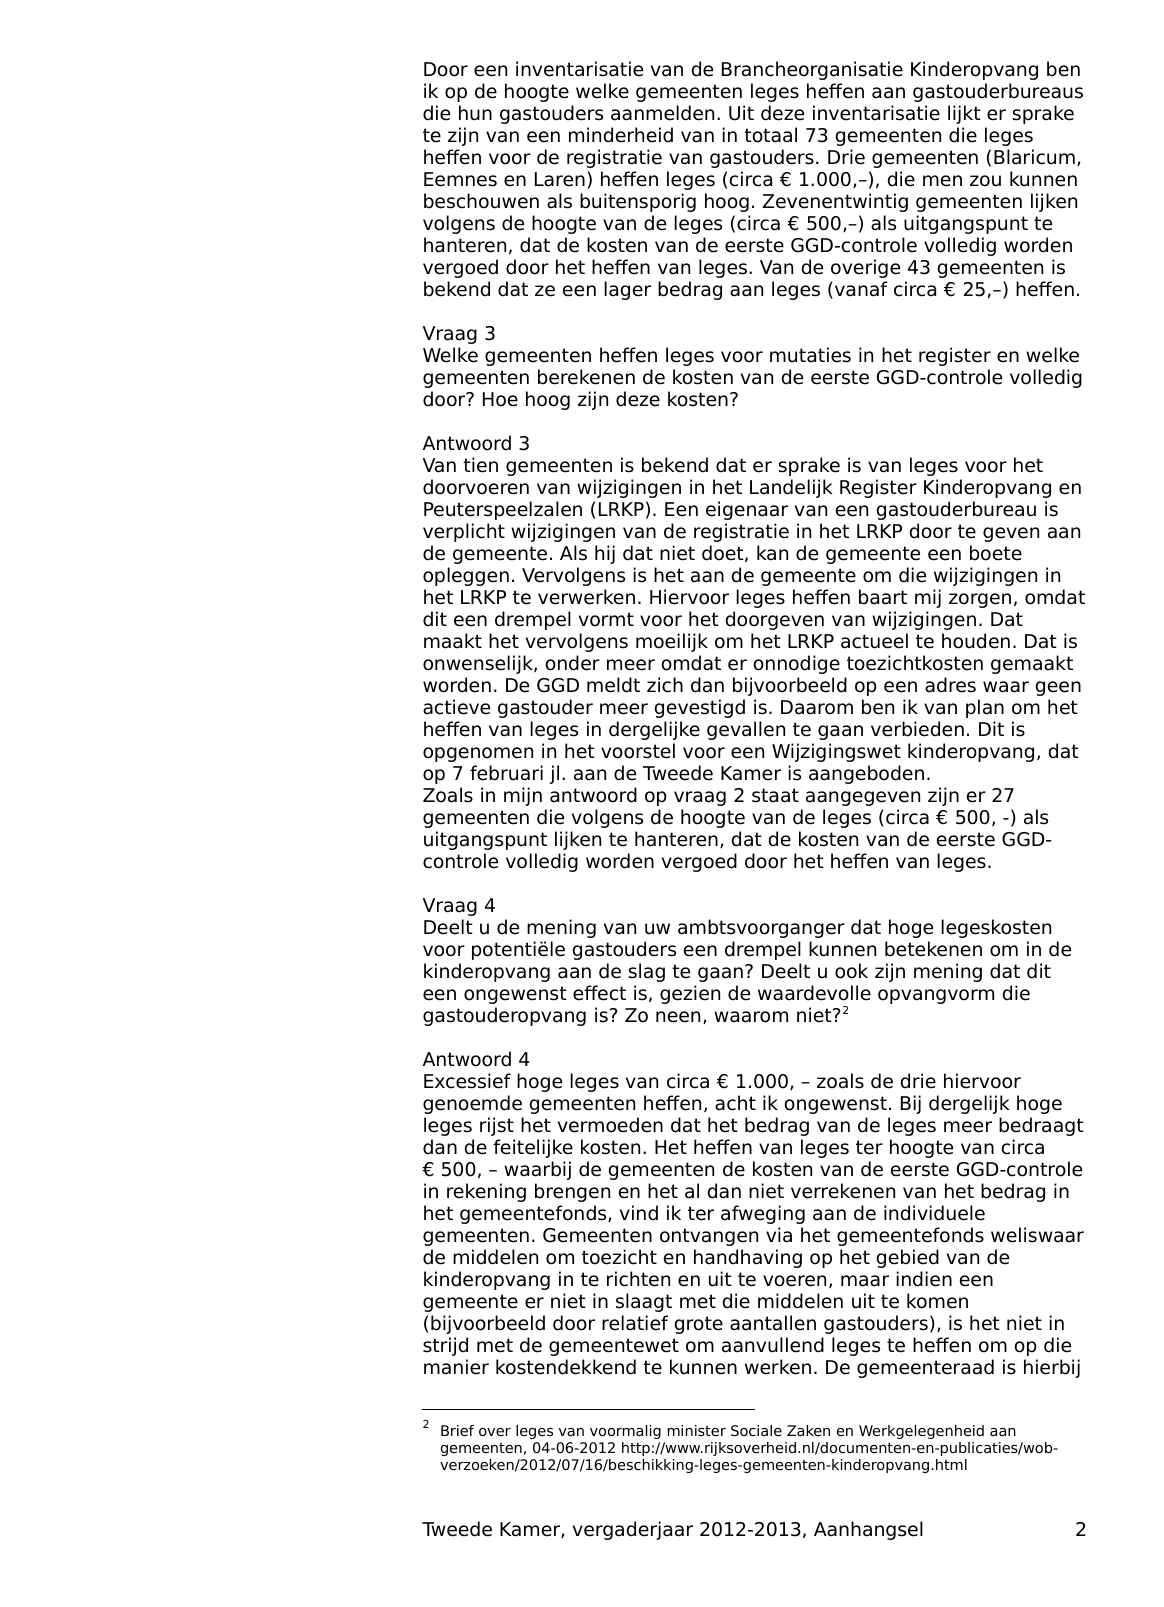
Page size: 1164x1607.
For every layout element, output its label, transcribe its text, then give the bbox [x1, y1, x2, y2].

text Deelt u de mening van uw ambtsvoorganger dat hoge legeskosten voor potentiële gastouders een drempel kunnen betekenen om in de kinderopvang aan de slag te gaan? Deelt u ook zijn mening dat dit een ongewenst effect is, gezien de waardevolle opvangvorm die gastouderopvang is? Zo neen, waarom niet? [422, 917, 1087, 1027]
text Excessief hoge leges van circa € 1.000, – zoals de drie hiervoor genoemde gemeenten heffen, acht ik ongewenst. Bij dergelijk hoge leges rijst het vermoeden dat het bedrag van de leges meer bedraagt dan de feitelijke kosten. Het heffen van leges ter hoogte van circa € 500, – waarbij de gemeenten de kosten van de eerste GGD-controle in rekening brengen en het al dan niet verrekenen van het bedrag in het gemeentefonds, vind ik ter afweging aan de individuele gemeenten. Gemeenten ontvangen via het gemeentefonds weliswaar de middelen om toezicht en handhaving op het gebied van de kinderopvang in te richten en uit te voeren, maar indien een gemeente er niet in slaagt met die middelen uit te komen (bijvoorbeeld door relatief grote aantallen gastouders), is het niet in strijd met de gemeentewet om aanvullend leges te heffen om op die manier kostendekkend te kunnen werken. De gemeenteraad is hierbij [422, 1071, 1087, 1379]
text Brief over leges van voormalig minister Sociale Zaken en Werkgelegenheid aan gemeenten, 04-06-2012 http://www.rijksoverheid.nl/documenten-en-publicaties/wob-verzoeken/2012/07/16/beschikking-leges-gemeenten-kinderopvang.html [422, 1418, 1087, 1474]
text Welke gemeenten heffen leges voor mutaties in het register en welke gemeenten berekenen de kosten van de eerste GGD-controle volledig door? Hoe hoog zijn deze kosten? [422, 345, 1087, 411]
text Antwoord 3 [422, 433, 1087, 455]
text Vraag 3 [422, 323, 1087, 345]
text Van tien gemeenten is bekend dat er sprake is van leges voor het doorvoeren van wijzigingen in het Landelijk Register Kinderopvang en Peuterspeelzalen (LRKP). Een eigenaar van een gastouderbureau is verplicht wijzigingen van de registratie in het LRKP door te geven aan de gemeente. Als hij dat niet doet, kan de gemeente een boete opleggen. Vervolgens is het aan de gemeente om die wijzigingen in het LRKP te verwerken. Hiervoor leges heffen baart mij zorgen, omdat dit een drempel vormt voor het doorgeven van wijzigingen. Dat maakt het vervolgens moeilijk om het LRKP actueel te houden. Dat is onwenselijk, onder meer omdat er onnodige toezichtkosten gemaakt worden. De GGD meldt zich dan bijvoorbeeld op een adres waar geen actieve gastouder meer gevestigd is. Daarom ben ik van plan om het heffen van leges in dergelijke gevallen te gaan verbieden. Dit is opgenomen in het voorstel voor een Wijzigingswet kinderopvang, dat op 7 februari jl. aan de Tweede Kamer is aangeboden. [422, 455, 1087, 785]
text Vraag 4 [422, 895, 1087, 917]
text Antwoord 4 [422, 1049, 1087, 1071]
text Zoals in mijn antwoord op vraag 2 staat aangegeven zijn er 27 gemeenten die volgens de hoogte van de leges (circa € 500, -) als uitgangspunt lijken te hanteren, dat de kosten van de eerste GGD-controle volledig worden vergoed door het heffen van leges. [422, 785, 1087, 873]
text Door een inventarisatie van de Brancheorganisatie Kinderopvang ben ik op de hoogte welke gemeenten leges heffen aan gastouderbureaus die hun gastouders aanmelden. Uit deze inventarisatie lijkt er sprake te zijn van een minderheid van in totaal 73 gemeenten die leges heffen voor de registratie van gastouders. Drie gemeenten (Blaricum, Eemnes en Laren) heffen leges (circa € 1.000,–), die men zou kunnen beschouwen als buitensporig hoog. Zevenentwintig gemeenten lijken volgens de hoogte van de leges (circa € 500,–) als uitgangspunt te hanteren, dat de kosten van de eerste GGD-controle volledig worden vergoed door het heffen van leges. Van de overige 43 gemeenten is bekend dat ze een lager bedrag aan leges (vanaf circa € 25,–) heffen. [422, 59, 1087, 301]
